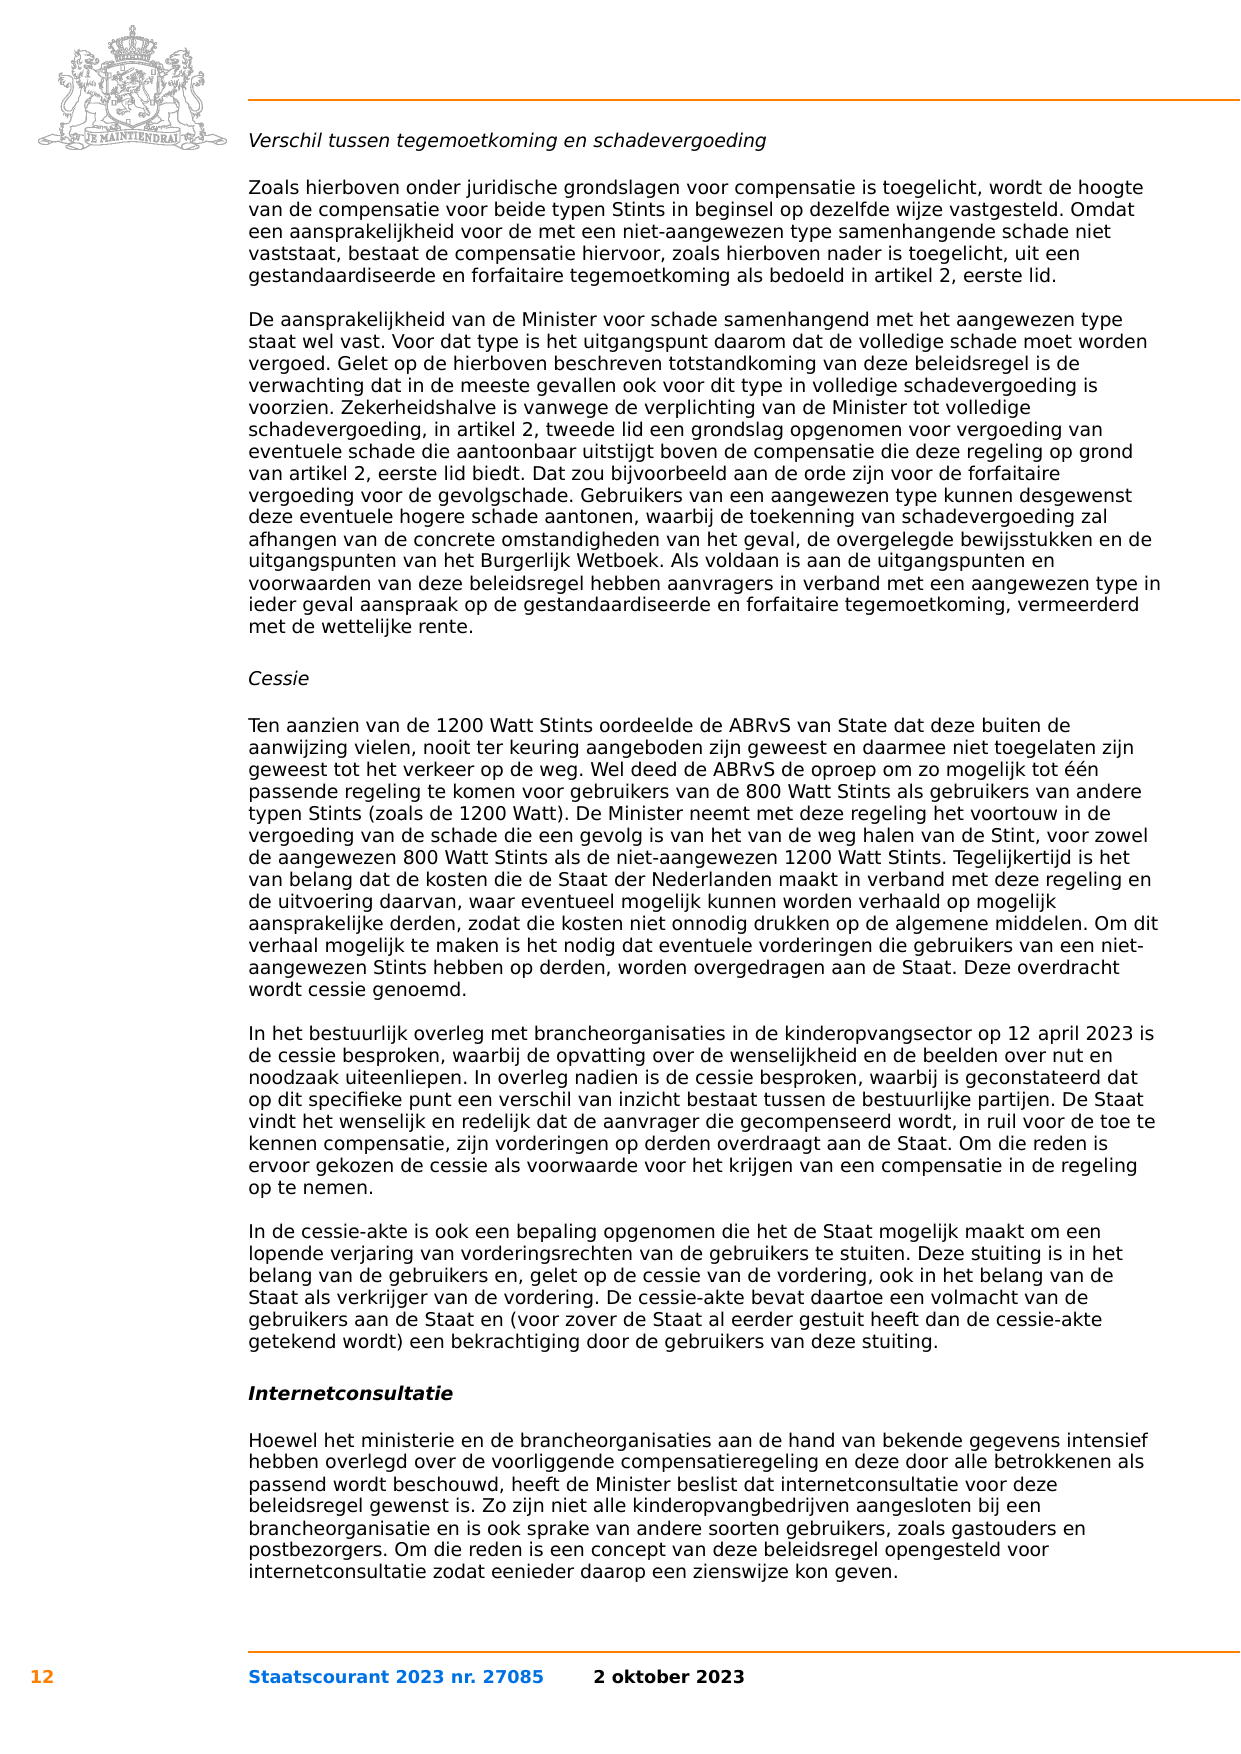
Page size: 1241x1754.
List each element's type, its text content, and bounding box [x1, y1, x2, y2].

subtitle Verschil tussen tegemoetkoming en schadevergoeding [248, 130, 1163, 152]
subtitle Internetconsultatie [248, 1382, 1163, 1404]
subtitle Cessie [248, 668, 1163, 690]
text In de cessie-akte is ook een bepaling opgenomen die het de Staat mogelijk maakt om een lopende verjaring van vorderingsrechten van de gebruikers te stuiten. Deze stuiting is in het belang van de gebruikers en, gelet op de cessie van de vordering, ook in het belang van de Staat als verkrijger van de vordering. De cessie-akte bevat daartoe een volmacht van de gebruikers aan de Staat en (voor zover de Staat al eerder gestuit heeft dan de cessie-akte getekend wordt) een bekrachtiging door de gebruikers van deze stuiting. [248, 1221, 1163, 1352]
picture [38, 25, 227, 150]
text Hoewel het ministerie en de brancheorganisaties aan de hand van bekende gegevens intensief hebben overlegd over de voorliggende compensatieregeling en deze door alle betrokkenen als passend wordt beschouwd, heeft de Minister beslist dat internetconsultatie voor deze beleidsregel gewenst is. Zo zijn niet alle kinderopvangbedrijven aangesloten bij een brancheorganisatie en is ook sprake van andere soorten gebruikers, zoals gastouders en postbezorgers. Om die reden is een concept van deze beleidsregel opengesteld voor internetconsultatie zodat eenieder daarop een zienswijze kon geven. [248, 1429, 1163, 1583]
text In het bestuurlijk overleg met brancheorganisaties in de kinderopvangsector op 12 april 2023 is de cessie besproken, waarbij de opvatting over de wenselijkheid en de beelden over nut en noodzaak uiteenliepen. In overleg nadien is de cessie besproken, waarbij is geconstateerd dat op dit specifieke punt een verschil van inzicht bestaat tussen de bestuurlijke partijen. De Staat vindt het wenselijk en redelijk dat de aanvrager die gecompenseerd wordt, in ruil voor de toe te kennen compensatie, zijn vorderingen op derden overdraagt aan de Staat. Om die reden is ervoor gekozen de cessie als voorwaarde voor het krijgen van een compensatie in de regeling op te nemen. [248, 1023, 1163, 1199]
text Zoals hierboven onder juridische grondslagen voor compensatie is toegelicht, wordt de hoogte van de compensatie voor beide typen Stints in beginsel op dezelfde wijze vastgesteld. Omdat een aansprakelijkheid voor de met een niet-aangewezen type samenhangende schade niet vaststaat, bestaat de compensatie hiervoor, zoals hierboven nader is toegelicht, uit een gestandaardiseerde en forfaitaire tegemoetkoming als bedoeld in artikel 2, eerste lid. [248, 177, 1163, 287]
text Ten aanzien van de 1200 Watt Stints oordeelde de ABRvS van State dat deze buiten de aanwijzing vielen, nooit ter keuring aangeboden zijn geweest en daarmee niet toegelaten zijn geweest tot het verkeer op de weg. Wel deed de ABRvS de oproep om zo mogelijk tot één passende regeling te komen voor gebruikers van de 800 Watt Stints als gebruikers van andere typen Stints (zoals de 1200 Watt). De Minister neemt met deze regeling het voortouw in de vergoeding van de schade die een gevolg is van het van de weg halen van de Stint, voor zowel de aangewezen 800 Watt Stints als de niet-aangewezen 1200 Watt Stints. Tegelijkertijd is het van belang dat de kosten die de Staat der Nederlanden maakt in verband met deze regeling en de uitvoering daarvan, waar eventueel mogelijk kunnen worden verhaald op mogelijk aansprakelijke derden, zodat die kosten niet onnodig drukken op de algemene middelen. Om dit verhaal mogelijk te maken is het nodig dat eventuele vorderingen die gebruikers van een niet-aangewezen Stints hebben op derden, worden overgedragen aan de Staat. Deze overdracht wordt cessie genoemd. [248, 715, 1163, 1001]
text De aansprakelijkheid van de Minister voor schade samenhangend met het aangewezen type staat wel vast. Voor dat type is het uitgangspunt daarom dat de volledige schade moet worden vergoed. Gelet op de hierboven beschreven totstandkoming van deze beleidsregel is de verwachting dat in de meeste gevallen ook voor dit type in volledige schadevergoeding is voorzien. Zekerheidshalve is vanwege de verplichting van de Minister tot volledige schadevergoeding, in artikel 2, tweede lid een grondslag opgenomen voor vergoeding van eventuele schade die aantoonbaar uitstijgt boven de compensatie die deze regeling op grond van artikel 2, eerste lid biedt. Dat zou bijvoorbeeld aan de orde zijn voor de forfaitaire vergoeding voor de gevolgschade. Gebruikers van een aangewezen type kunnen desgewenst deze eventuele hogere schade aantonen, waarbij de toekenning van schadevergoeding zal afhangen van de concrete omstandigheden van het geval, de overgelegde bewijsstukken en de uitgangspunten van het Burgerlijk Wetboek. Als voldaan is aan de uitgangspunten en voorwaarden van deze beleidsregel hebben aanvragers in verband met een aangewezen type in ieder geval aanspraak op de gestandaardiseerde en forfaitaire tegemoetkoming, vermeerderd met de wettelijke rente. [248, 309, 1163, 638]
